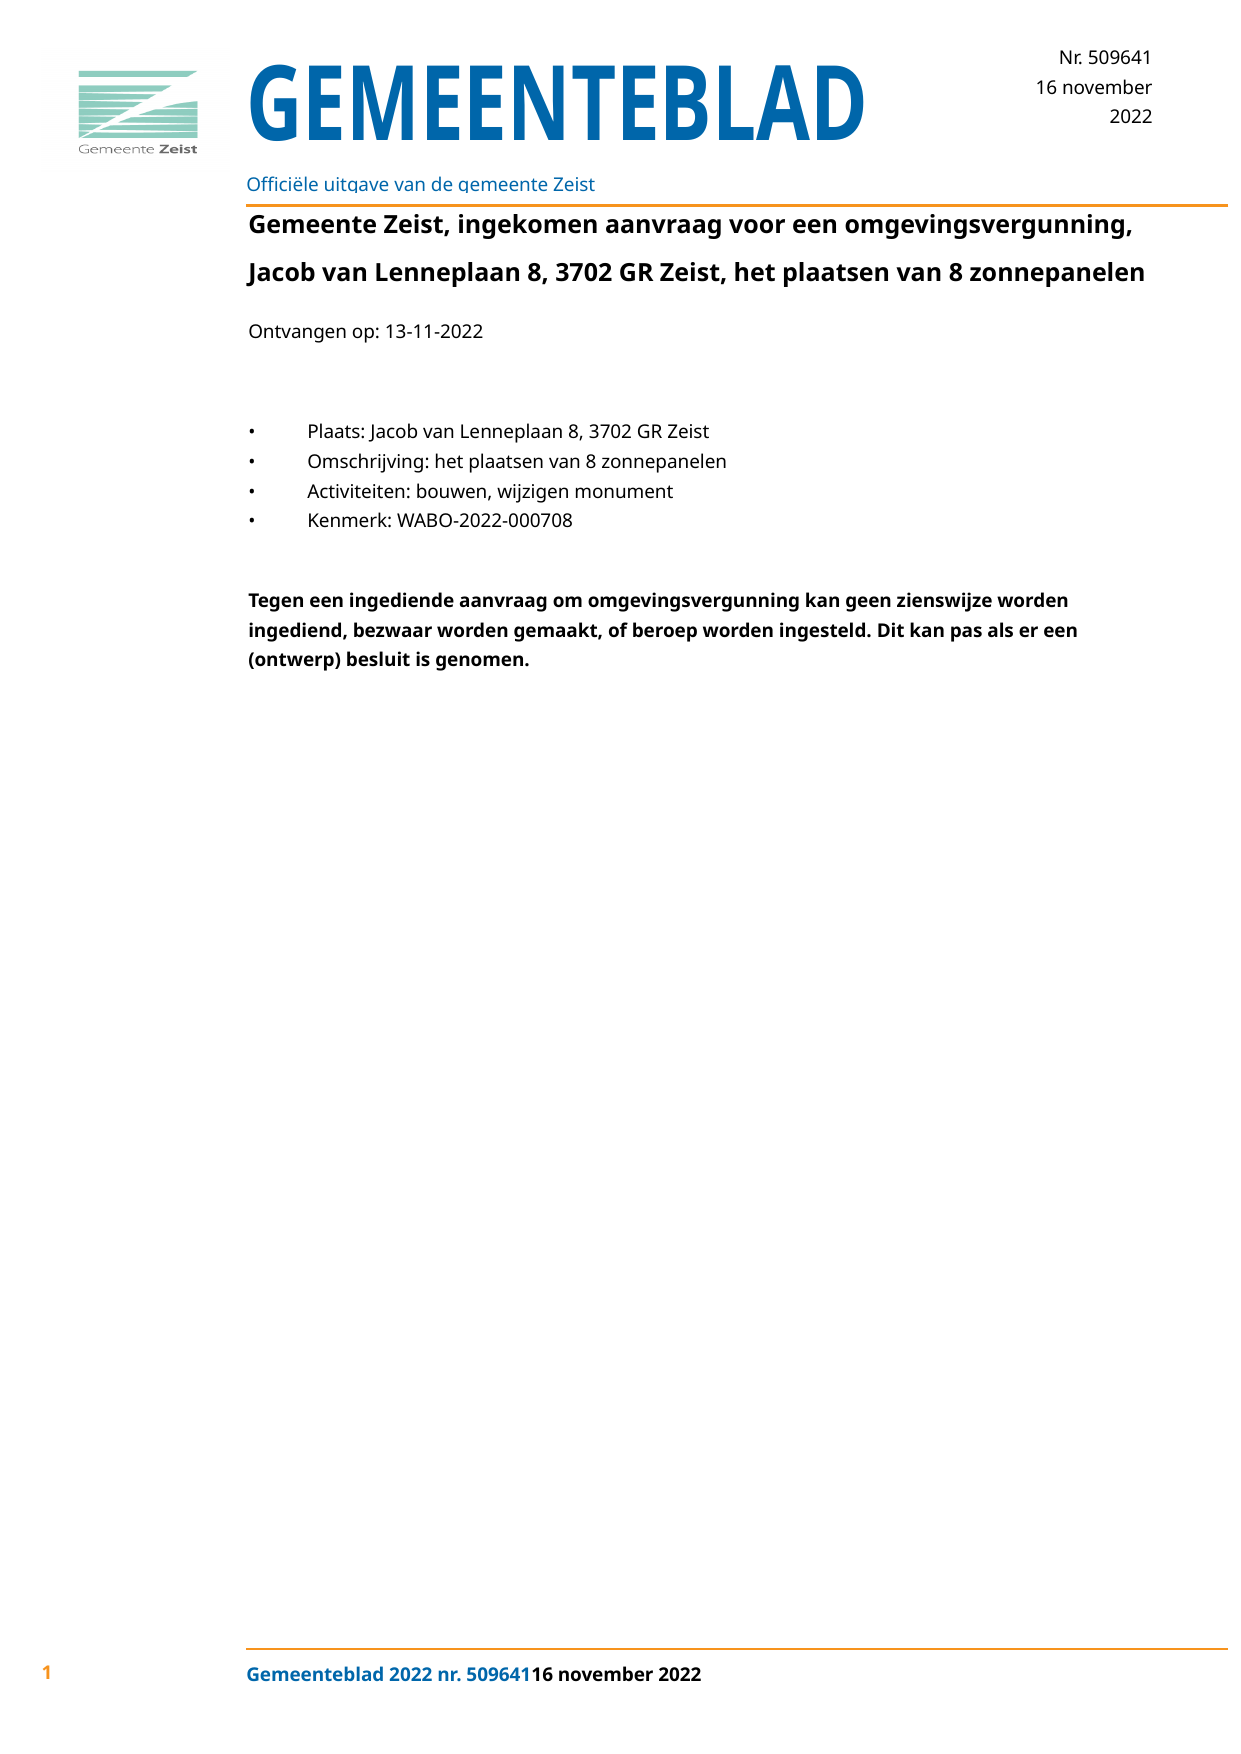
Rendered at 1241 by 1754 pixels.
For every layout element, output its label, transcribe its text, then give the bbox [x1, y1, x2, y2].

list Plaats: Jacob van Lenneplaan 8, 3702 GR Zeist [248, 419, 1152, 444]
text Gemeente Zeist, ingekomen aanvraag voor een omgevingsvergunning, Jacob van Lenneplaan 8, 3702 GR Zeist, het plaatsen van 8 zonnepanelen [248, 207, 1152, 288]
list Kenmerk: WABO-2022-000708 [248, 507, 1152, 533]
text Tegen een ingediende aanvraag om omgevingsvergunning kan geen zienswijze worden ingediend, bezwaar worden gemaakt, of beroep worden ingesteld. Dit kan pas als er een (ontwerp) besluit is genomen. [248, 587, 1152, 672]
picture [41, 47, 231, 172]
list Activiteiten: bouwen, wijzigen monument [248, 478, 1152, 504]
text Ontvangen op: 13-11-2022 [248, 318, 1152, 344]
list Omschrijving: het plaatsen van 8 zonnepanelen [248, 448, 1152, 474]
